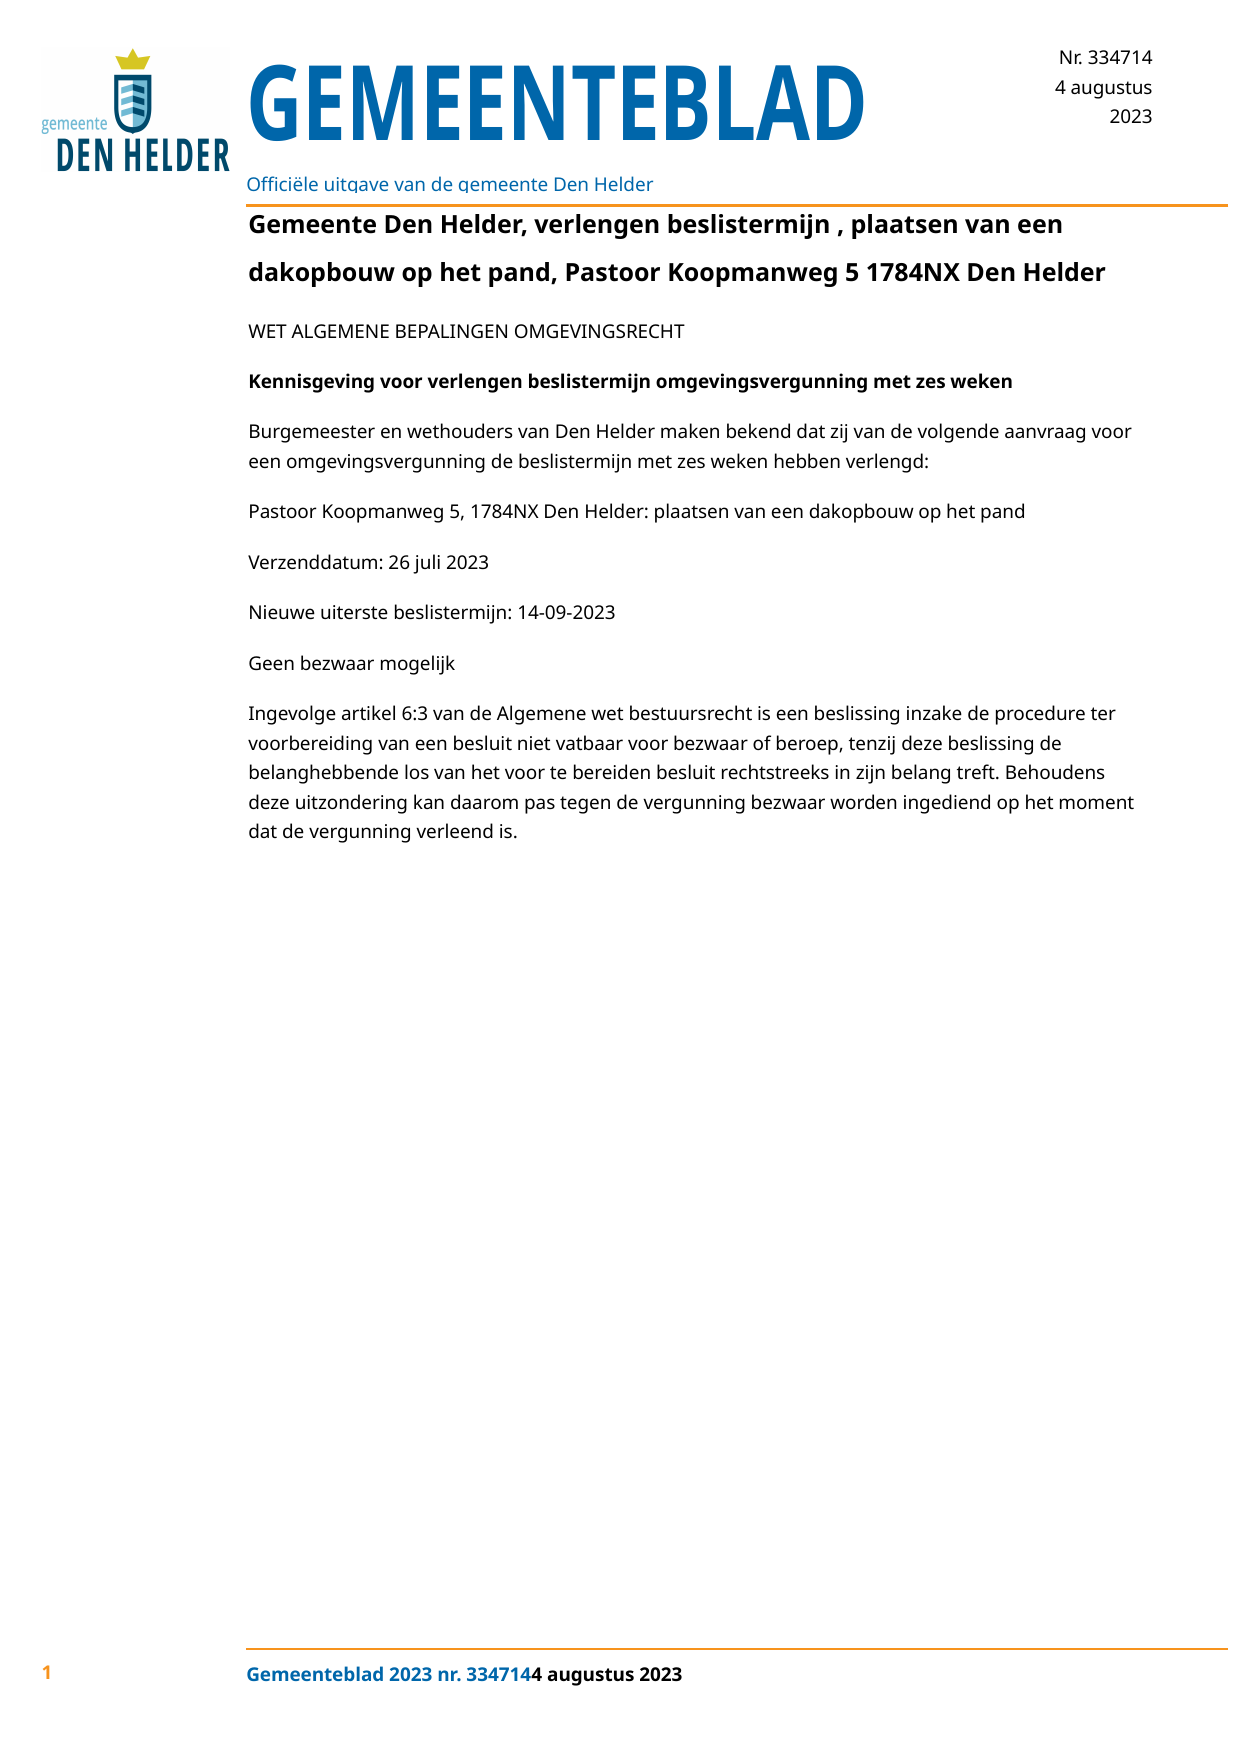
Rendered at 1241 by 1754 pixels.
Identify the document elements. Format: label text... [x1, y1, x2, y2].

text Geen bezwaar mogelijk [248, 650, 1152, 676]
text Kennisgeving voor verlengen beslistermijn omgevingsvergunning met zes weken [248, 368, 1152, 394]
picture [182, 144, 187, 165]
text Gemeente Den Helder, verlengen beslistermijn , plaatsen van een dakopbouw op het pand, Pastoor Koopmanweg 5 1784NX Den Helder [248, 207, 1152, 288]
text Verzenddatum: 26 juli 2023 [248, 549, 1152, 575]
picture [100, 154, 106, 172]
text Burgemeester en wethouders van Den Helder maken bekend dat zij van de volgende aanvraag voor een omgevingsvergunning de beslistermijn met zes weken hebben verlengd: [248, 419, 1152, 474]
picture [220, 160, 224, 172]
picture [130, 157, 135, 172]
text WET ALGEMENE BEPALINGEN OMGEVINGSRECHT [248, 318, 1152, 344]
text Pastoor Koopmanweg 5, 1784NX Den Helder: plaatsen van een dakopbouw op het pand [248, 499, 1152, 524]
picture [63, 144, 68, 165]
text Nieuwe uiterste beslistermijn: 14-09-2023 [248, 599, 1152, 625]
text Ingevolge artikel 6:3 van de Algemene wet bestuursrecht is een beslissing inzake de procedure ter voorbereiding van een besluit niet vatbaar voor bezwaar of beroep, tenzij deze beslissing de belanghebbende los van het voor te bereiden besluit rechtstreeks in zijn belang treft. Behoudens deze uitzondering kan daarom pas tegen de vergunning bezwaar worden ingediend op het moment dat de vergunning verleend is. [248, 700, 1152, 844]
picture [41, 47, 231, 172]
